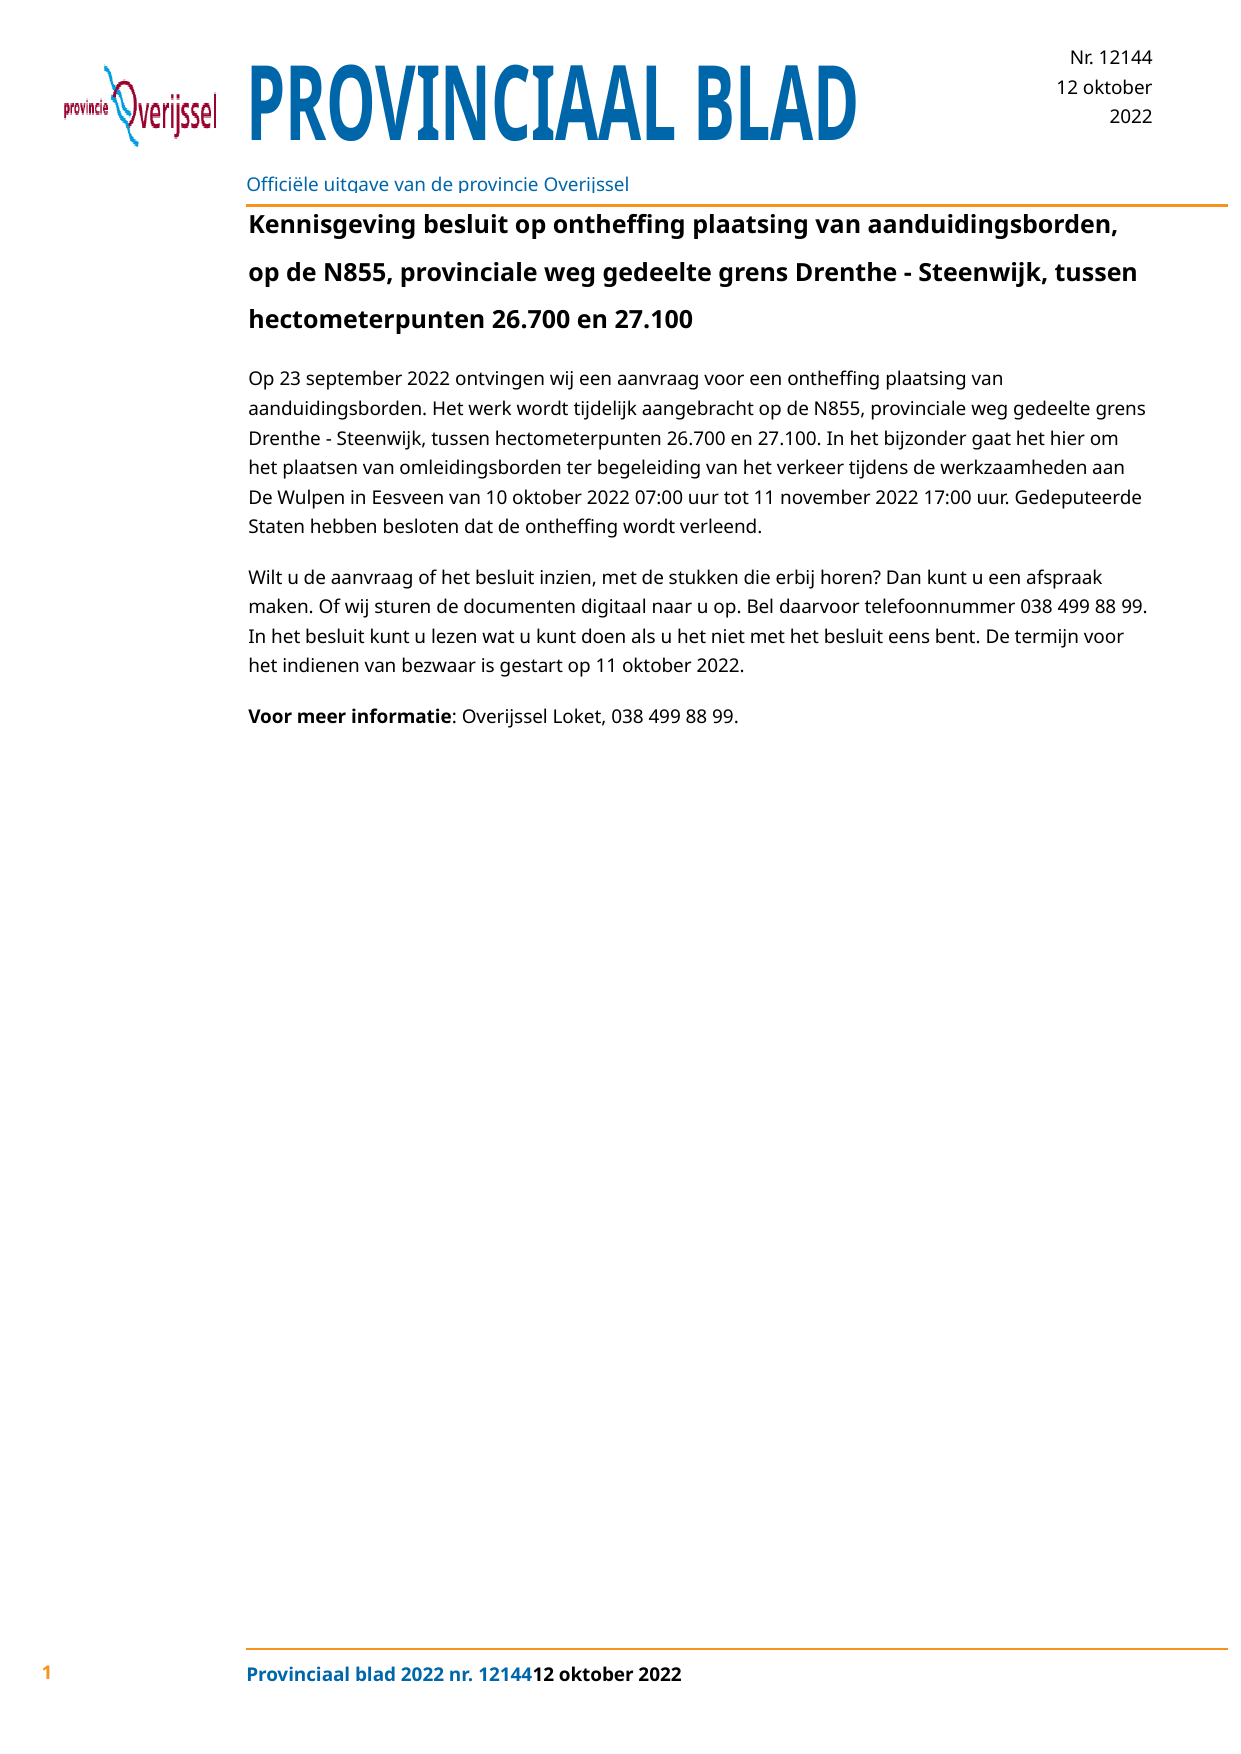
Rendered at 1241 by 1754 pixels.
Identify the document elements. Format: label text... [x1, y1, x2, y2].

text Voor meer informatie: Overijssel Loket, 038 499 88 99. [248, 703, 1152, 729]
text Op 23 september 2022 ontvingen wij een aanvraag voor een ontheffing plaatsing van aanduidingsborden. Het werk wordt tijdelijk aangebracht op de N855, provinciale weg gedeelte grens Drenthe - Steenwijk, tussen hectometerpunten 26.700 en 27.100. In het bijzonder gaat het hier om het plaatsen van omleidingsborden ter begeleiding van het verkeer tijdens de werkzaamheden aan De Wulpen in Eesveen van 10 oktober 2022 07:00 uur tot 11 november 2022 17:00 uur. Gedeputeerde Staten hebben besloten dat de ontheffing wordt verleend. [248, 366, 1152, 539]
text Wilt u de aanvraag of het besluit inzien, met de stukken die erbij horen? Dan kunt u een afspraak maken. Of wij sturen de documenten digitaal naar u op. Bel daarvoor telefoonnummer 038 499 88 99. In het besluit kunt u lezen wat u kunt doen als u het niet met het besluit eens bent. De termijn voor het indienen van bezwaar is gestart op 11 oktober 2022. [248, 564, 1152, 678]
picture [41, 47, 231, 172]
text Kennisgeving besluit op ontheffing plaatsing van aanduidingsborden, op de N855, provinciale weg gedeelte grens Drenthe - Steenwijk, tussen hectometerpunten 26.700 en 27.100 [248, 207, 1152, 336]
